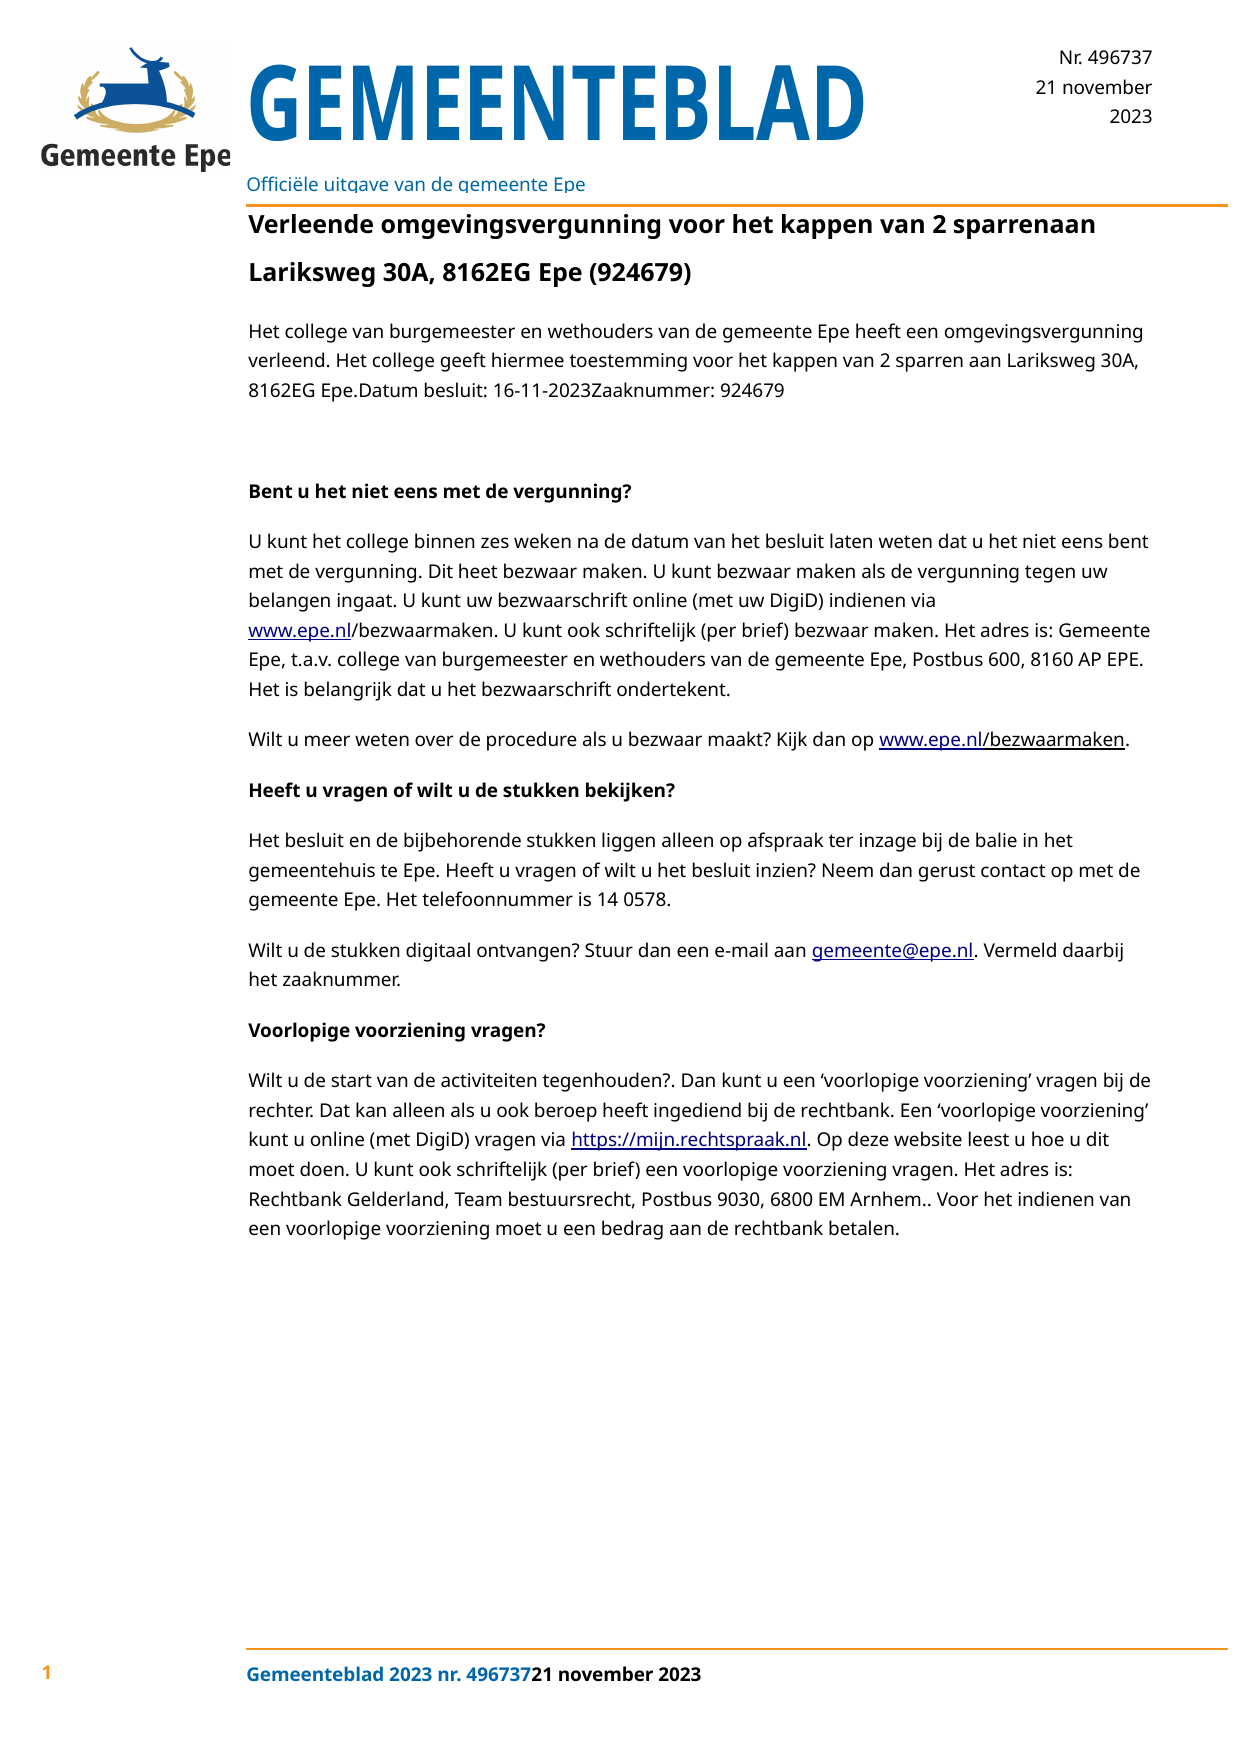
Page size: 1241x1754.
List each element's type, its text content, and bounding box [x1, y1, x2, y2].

text Het college van burgemeester en wethouders van de gemeente Epe heeft een omgevingsvergunning verleend. Het college geeft hiermee toestemming voor het kappen van 2 sparren aan Lariksweg 30A, 8162EG Epe.Datum besluit: 16-11-2023Zaaknummer: 924679 [248, 318, 1152, 403]
text Heeft u vragen of wilt u de stukken bekijken? [248, 777, 1152, 803]
text Wilt u meer weten over de procedure als u bezwaar maakt? Kijk dan op www.epe.nl/bezwaarmaken. [248, 727, 1152, 752]
text Voorlopige voorziening vragen? [248, 1017, 1152, 1043]
text Het besluit en de bijbehorende stukken liggen alleen op afspraak ter inzage bij de balie in het gemeentehuis te Epe. Heeft u vragen of wilt u het besluit inzien? Neem dan gerust contact op met de gemeente Epe. Het telefoonnummer is 14 0578. [248, 827, 1152, 912]
picture [41, 47, 231, 172]
text Bent u het niet eens met de vergunning? [248, 478, 1152, 504]
text U kunt het college binnen zes weken na de datum van het besluit laten weten dat u het niet eens bent met de vergunning. Dit heet bezwaar maken. U kunt bezwaar maken als de vergunning tegen uw belangen ingaat. U kunt uw bezwaarschrift online (met uw DigiD) indienen via www.epe.nl/bezwaarmaken. U kunt ook schriftelijk (per brief) bezwaar maken. Het adres is: Gemeente Epe, t.a.v. college van burgemeester en wethouders van de gemeente Epe, Postbus 600, 8160 AP EPE. Het is belangrijk dat u het bezwaarschrift ondertekent. [248, 528, 1152, 702]
text Verleende omgevingsvergunning voor het kappen van 2 sparrenaan Lariksweg 30A, 8162EG Epe (924679) [248, 207, 1152, 288]
text Wilt u de start van de activiteiten tegenhouden?. Dan kunt u een ‘voorlopige voorziening’ vragen bij de rechter. Dat kan alleen als u ook beroep heeft ingediend bij de rechtbank. Een ‘voorlopige voorziening’ kunt u online (met DigiD) vragen via https://mijn.rechtspraak.nl. Op deze website leest u hoe u dit moet doen. U kunt ook schriftelijk (per brief) een voorlopige voorziening vragen. Het adres is: Rechtbank Gelderland, Team bestuursrecht, Postbus 9030, 6800 EM Arnhem.. Voor het indienen van een voorlopige voorziening moet u een bedrag aan de rechtbank betalen. [248, 1067, 1152, 1241]
text Wilt u de stukken digitaal ontvangen? Stuur dan een e-mail aan gemeente@epe.nl. Vermeld daarbij het zaaknummer. [248, 937, 1152, 992]
